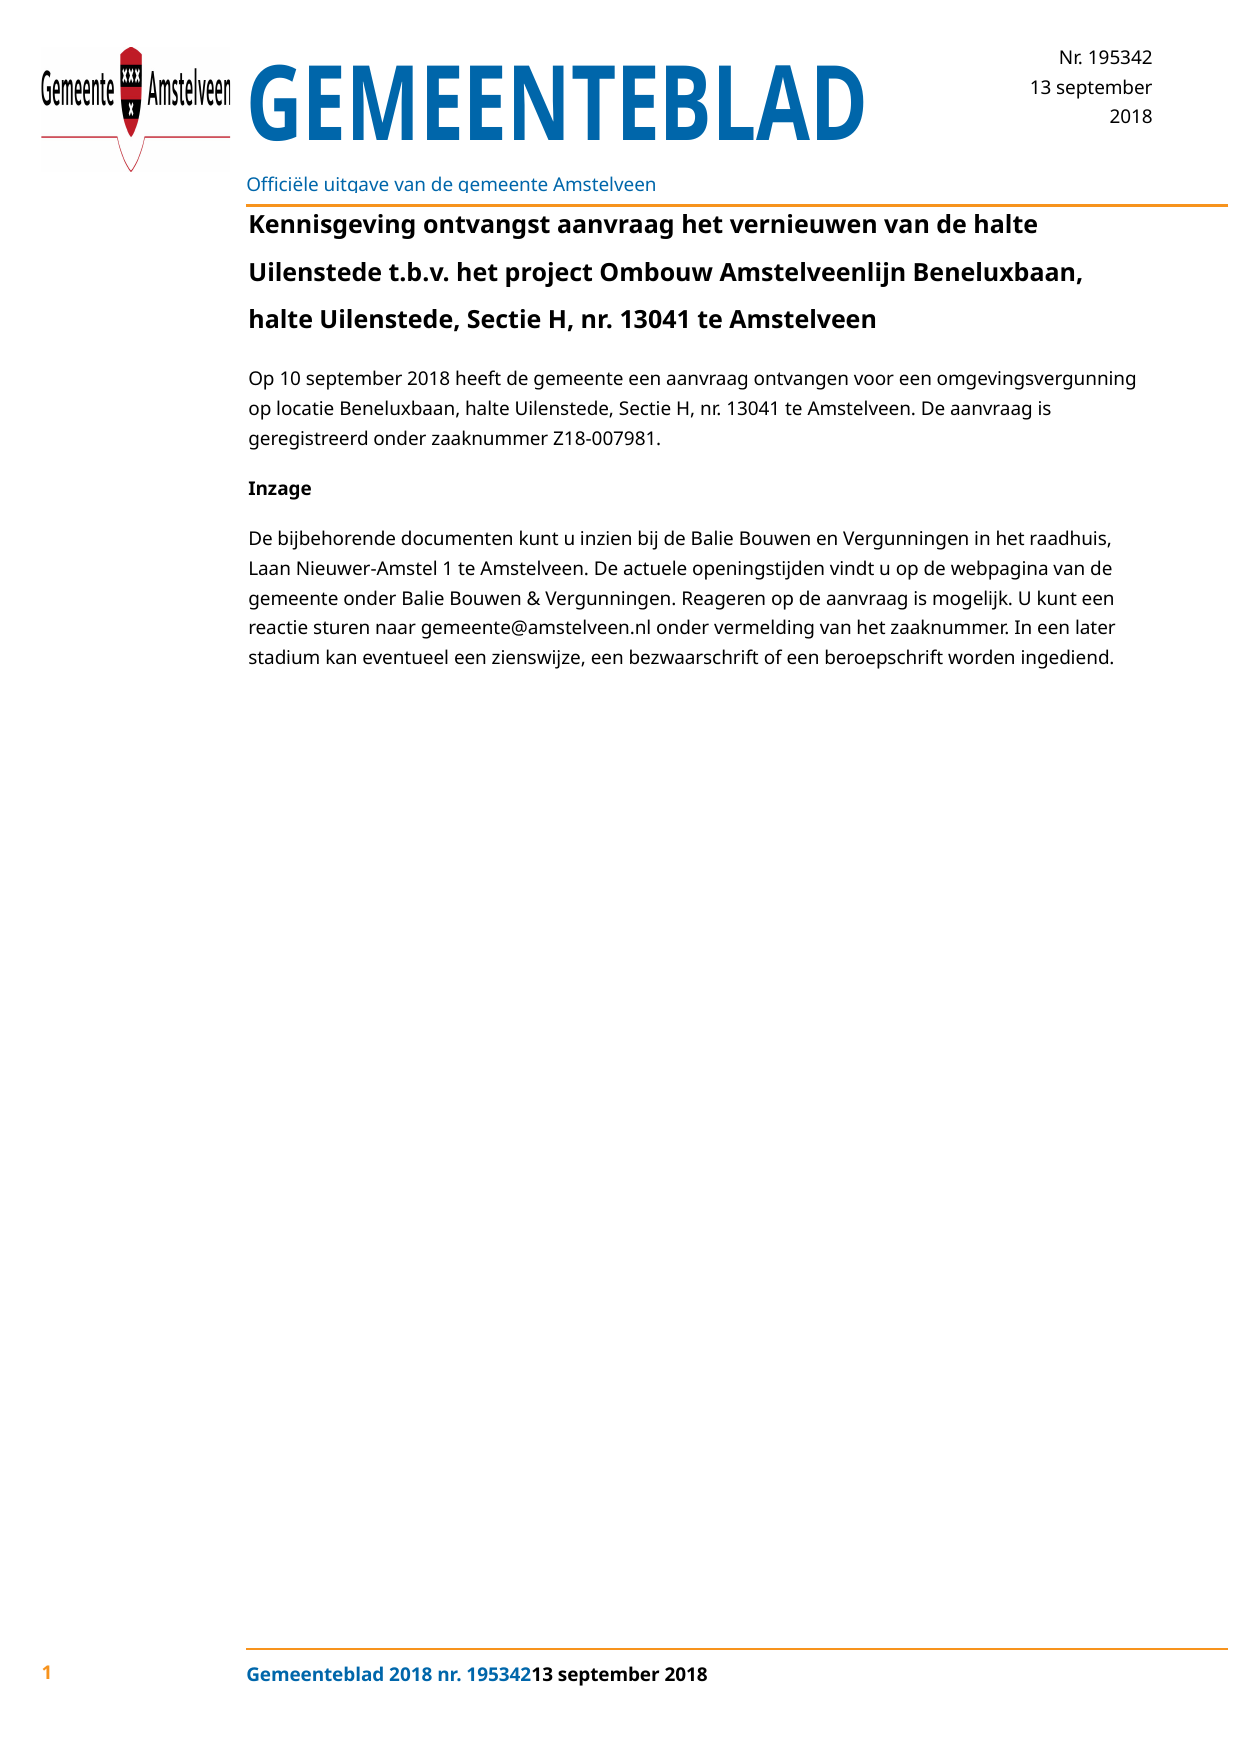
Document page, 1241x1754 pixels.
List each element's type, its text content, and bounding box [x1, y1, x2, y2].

picture [41, 47, 231, 172]
text Inzage [248, 475, 1152, 501]
text Kennisgeving ontvangst aanvraag het vernieuwen van de halte Uilenstede t.b.v. het project Ombouw Amstelveenlijn Beneluxbaan, halte Uilenstede, Sectie H, nr. 13041 te Amstelveen [248, 207, 1152, 336]
text Op 10 september 2018 heeft de gemeente een aanvraag ontvangen voor een omgevingsvergunning op locatie Beneluxbaan, halte Uilenstede, Sectie H, nr. 13041 te Amstelveen. De aanvraag is geregistreerd onder zaaknummer Z18-007981. [248, 366, 1152, 450]
text De bijbehorende documenten kunt u inzien bij de Balie Bouwen en Vergunningen in het raadhuis, Laan Nieuwer-Amstel 1 te Amstelveen. De actuele openingstijden vindt u op de webpagina van de gemeente onder Balie Bouwen & Vergunningen. Reageren op de aanvraag is mogelijk. U kunt een reactie sturen naar gemeente@amstelveen.nl onder vermelding van het zaaknummer. In een later stadium kan eventueel een zienswijze, een bezwaarschrift of een beroepschrift worden ingediend. [248, 526, 1152, 669]
